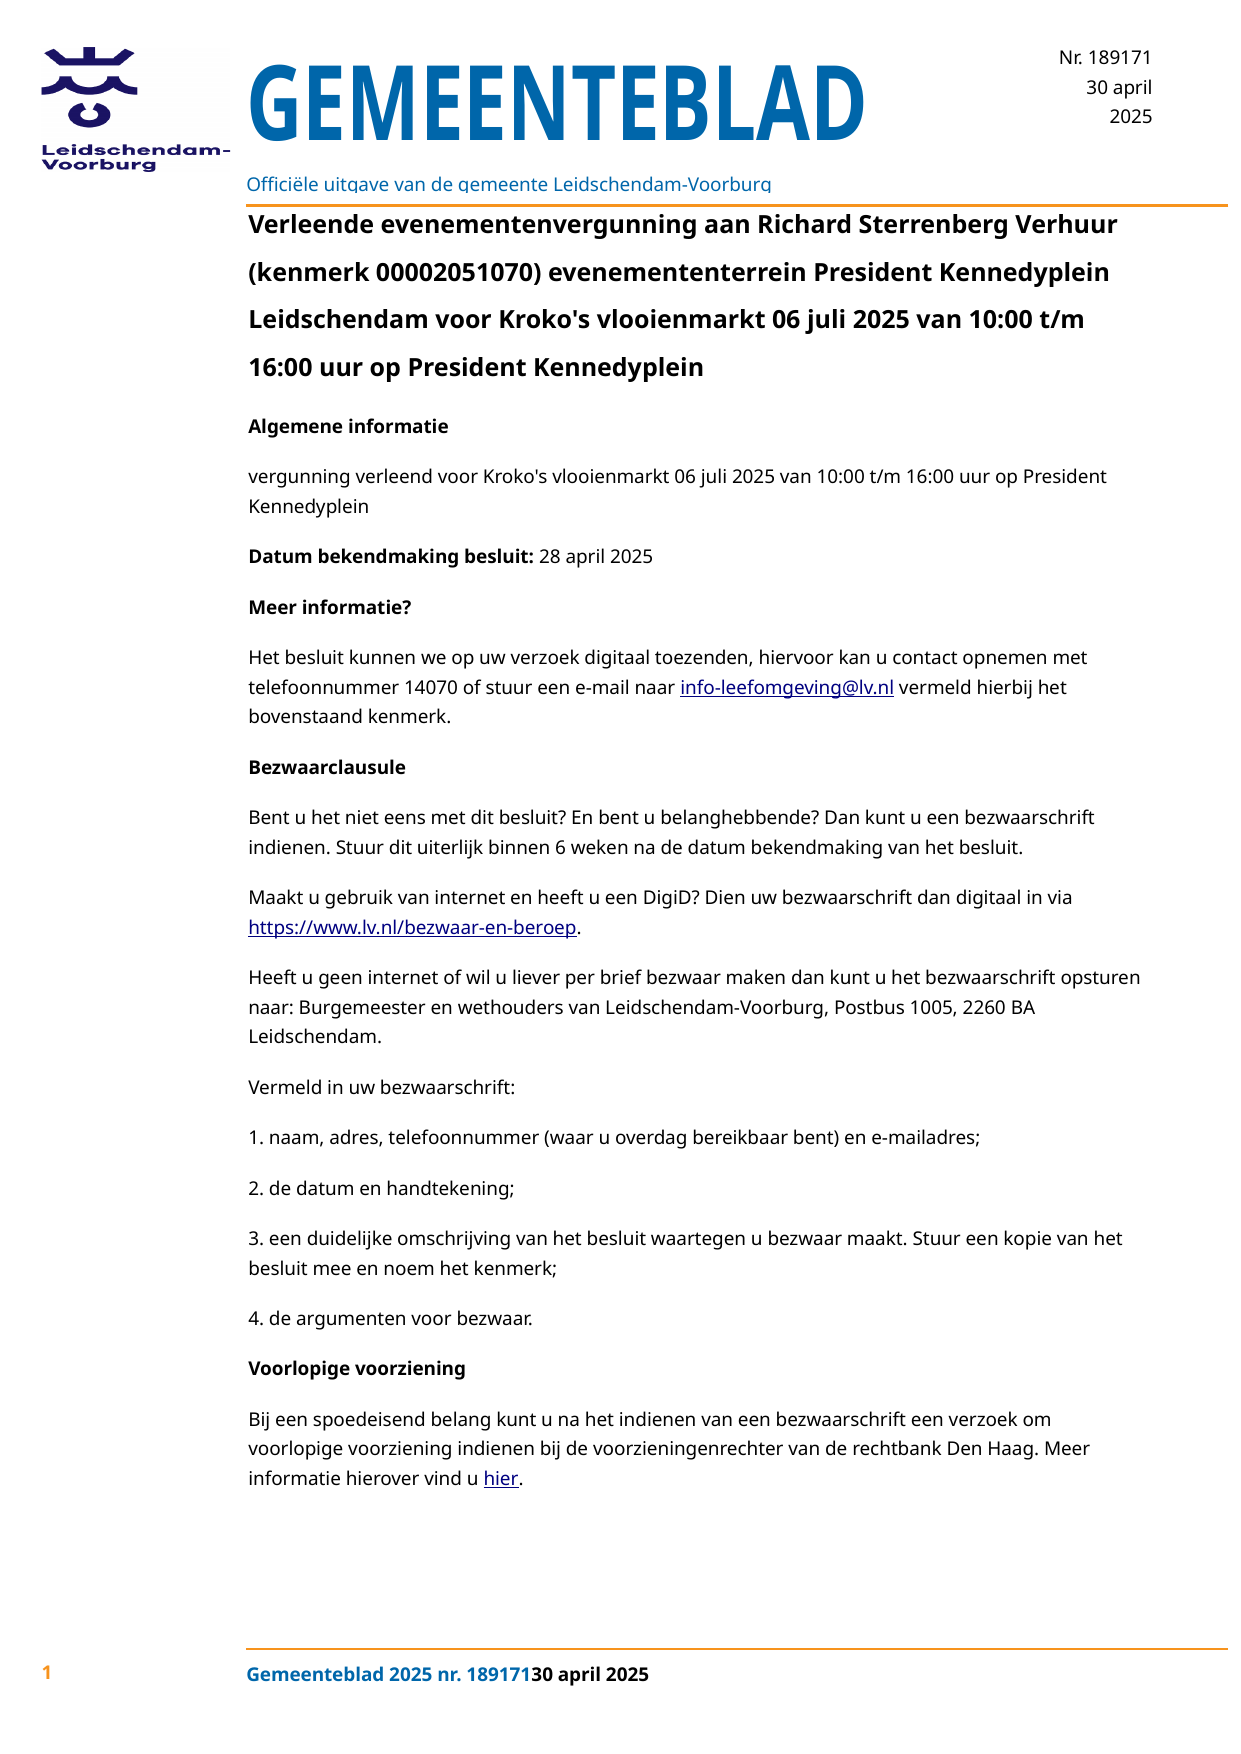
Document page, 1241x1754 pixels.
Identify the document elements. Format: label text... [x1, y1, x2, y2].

text 3. een duidelijke omschrijving van het besluit waartegen u bezwaar maakt. Stuur een kopie van het besluit mee en noem het kenmerk; [248, 1225, 1152, 1281]
text Het besluit kunnen we op uw verzoek digitaal toezenden, hiervoor kan u contact opnemen met telefoonnummer 14070 of stuur een e-mail naar info-leefomgeving@lv.nl vermeld hierbij het bovenstaand kenmerk. [248, 644, 1152, 729]
text Heeft u geen internet of wil u liever per brief bezwaar maken dan kunt u het bezwaarschrift opsturen naar: Burgemeester en wethouders van Leidschendam-Voorburg, Postbus 1005, 2260 BA Leidschendam. [248, 964, 1152, 1049]
text Verleende evenementenvergunning aan Richard Sterrenberg Verhuur (kenmerk 00002051070) evenemententerrein President Kennedyplein Leidschendam voor Kroko's vlooienmarkt 06 juli 2025 van 10:00 t/m 16:00 uur op President Kennedyplein [248, 207, 1152, 384]
text Algemene informatie [248, 413, 1152, 439]
text Bij een spoedeisend belang kunt u na het indienen van een bezwaarschrift een verzoek om voorlopige voorziening indienen bij de voorzieningenrechter van de rechtbank Den Haag. Meer informatie hierover vind u hier. [248, 1406, 1152, 1491]
text Vermeld in uw bezwaarschrift: [248, 1074, 1152, 1100]
picture [41, 47, 231, 172]
text Datum bekendmaking besluit: 28 april 2025 [248, 543, 1152, 569]
text Maakt u gebruik van internet en heeft u een DigiD? Dien uw bezwaarschrift dan digitaal in via https://www.lv.nl/bezwaar-en-beroep. [248, 884, 1152, 940]
text 1. naam, adres, telefoonnummer (waar u overdag bereikbaar bent) en e-mailadres; [248, 1124, 1152, 1150]
text Meer informatie? [248, 594, 1152, 620]
text vergunning verleend voor Kroko's vlooienmarkt 06 juli 2025 van 10:00 t/m 16:00 uur op President Kennedyplein [248, 463, 1152, 519]
text Bent u het niet eens met dit besluit? En bent u belanghebbende? Dan kunt u een bezwaarschrift indienen. Stuur dit uiterlijk binnen 6 weken na de datum bekendmaking van het besluit. [248, 804, 1152, 860]
text Bezwaarclausule [248, 754, 1152, 780]
text 2. de datum en handtekening; [248, 1175, 1152, 1201]
text 4. de argumenten voor bezwaar. [248, 1305, 1152, 1331]
text Voorlopige voorziening [248, 1356, 1152, 1381]
